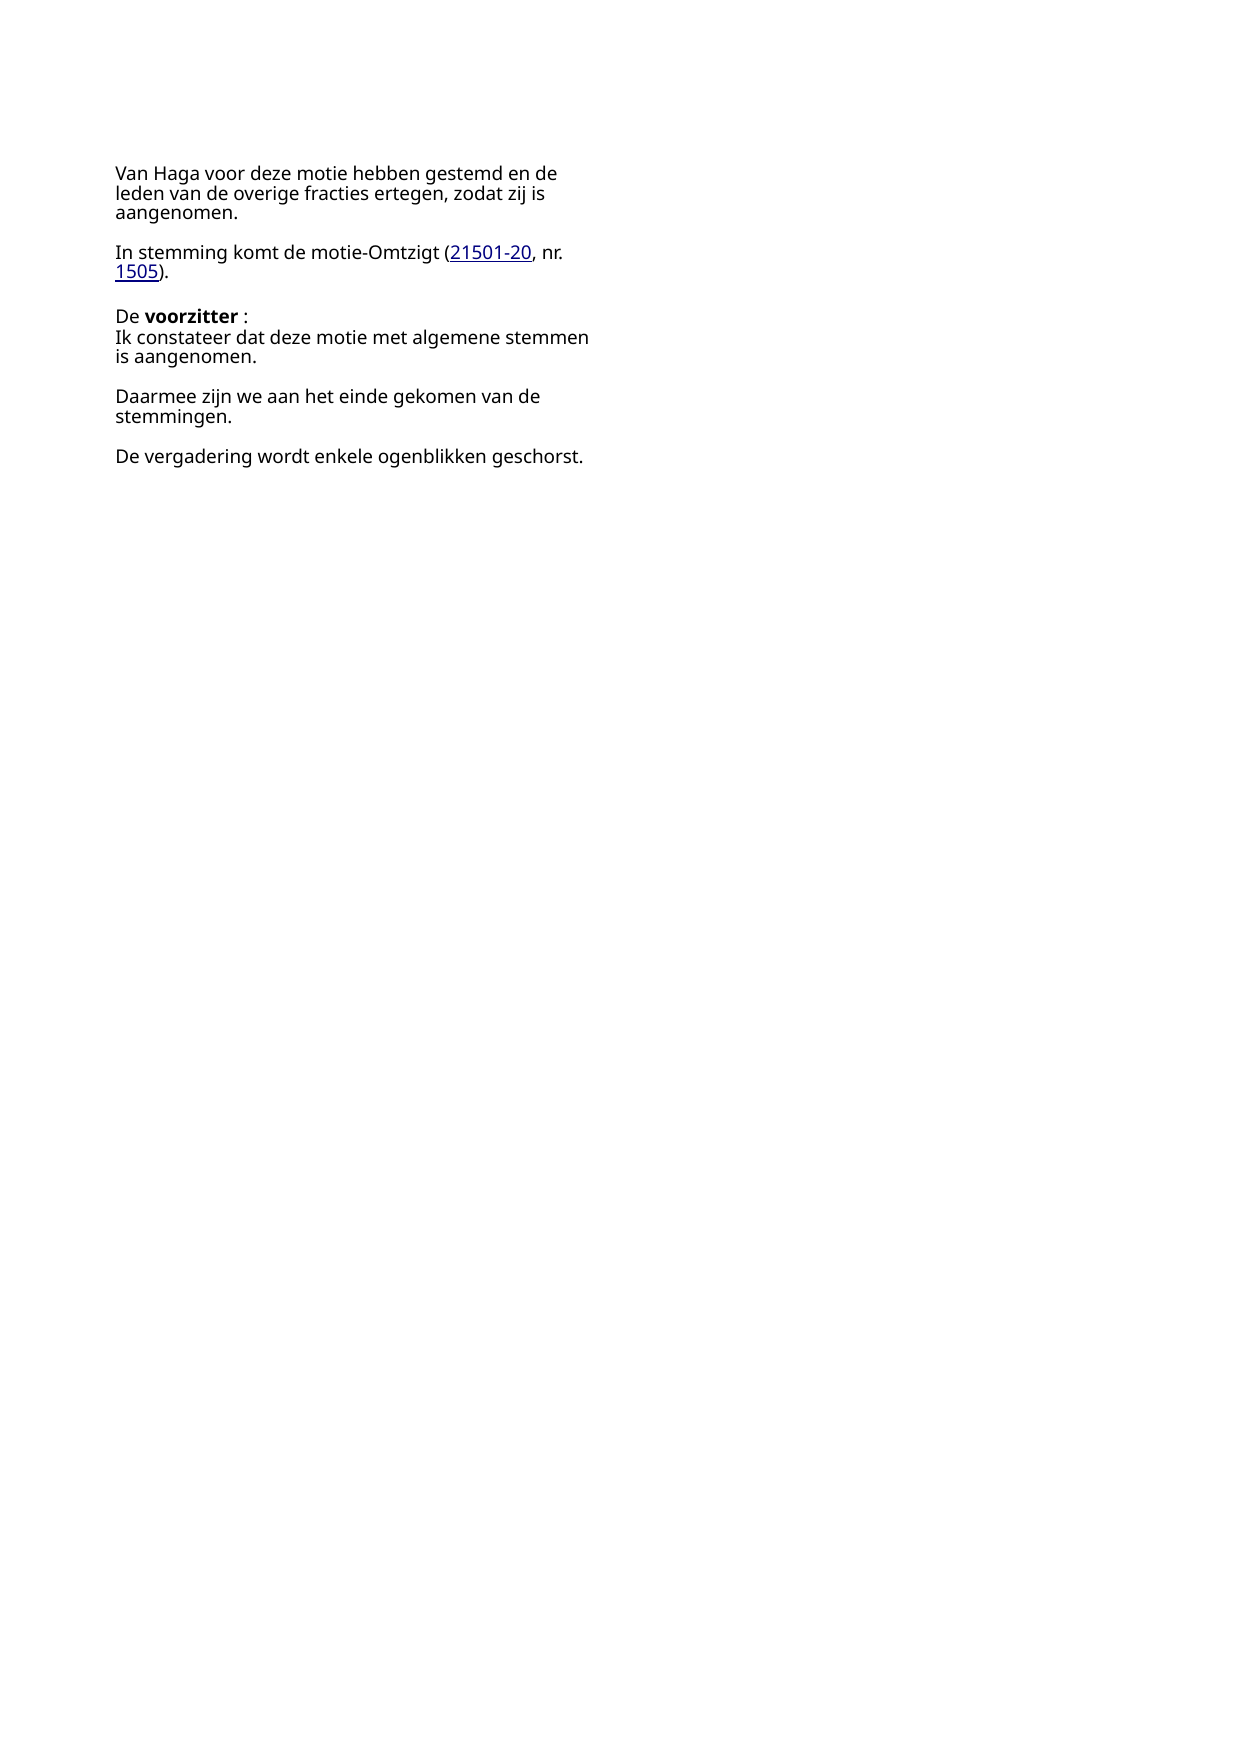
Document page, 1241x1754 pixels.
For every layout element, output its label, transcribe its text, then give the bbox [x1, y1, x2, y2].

text Van Haga voor deze motie hebben gestemd en de leden van de overige fracties ertegen, zodat zij is aangenomen. [115, 165, 605, 223]
text De voorzitter : [115, 303, 605, 329]
text Daarmee zijn we aan het einde gekomen van de stemmingen. [115, 388, 605, 427]
text Ik constateer dat deze motie met algemene stemmen is aangenomen. [115, 329, 605, 368]
text In stemming komt de motie-Omtzigt (21501-20, nr. 1505). [115, 244, 605, 282]
text De vergadering wordt enkele ogenblikken geschorst. [115, 448, 605, 467]
